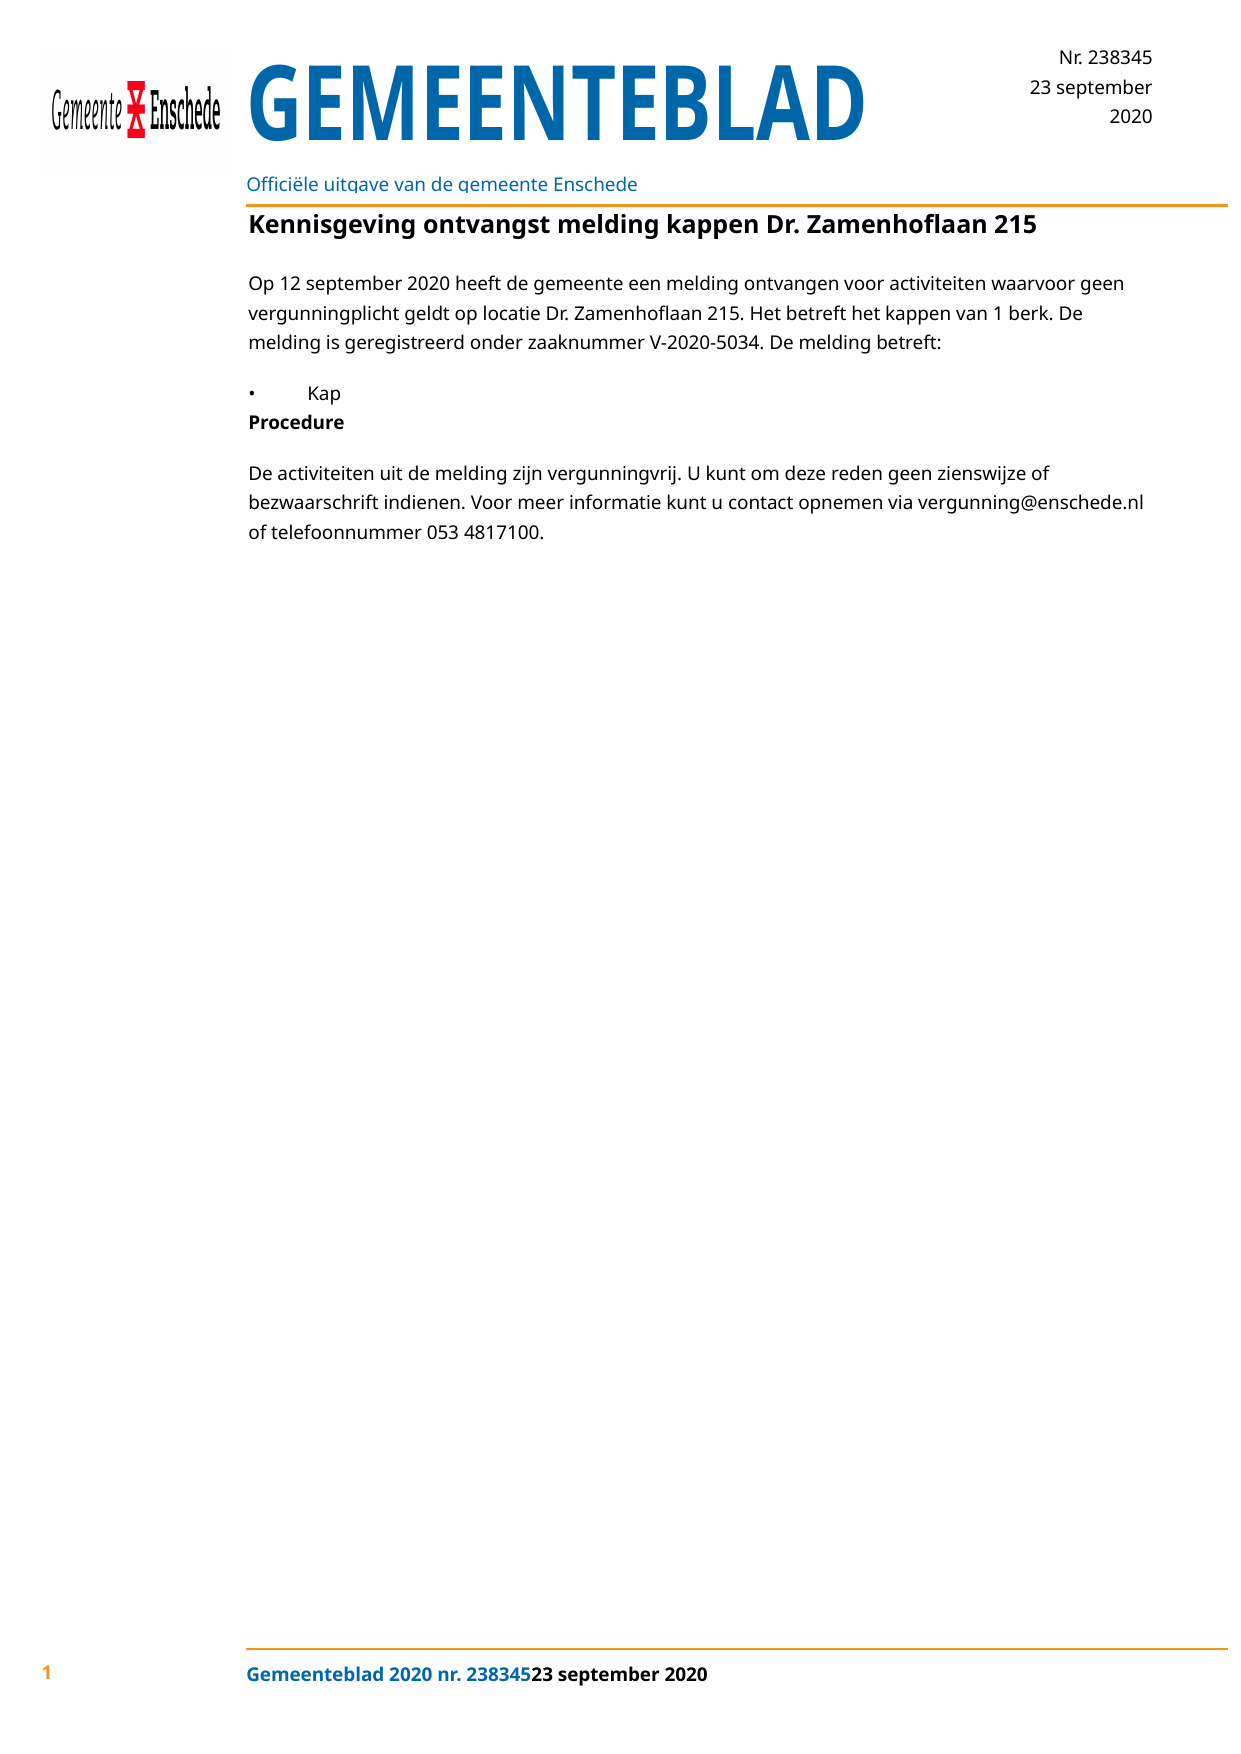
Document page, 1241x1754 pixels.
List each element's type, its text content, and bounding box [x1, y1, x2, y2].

list Kap [248, 380, 1152, 406]
text Procedure [248, 409, 1152, 435]
text Op 12 september 2020 heeft de gemeente een melding ontvangen voor activiteiten waarvoor geen vergunningplicht geldt op locatie Dr. Zamenhoflaan 215. Het betreft het kappen van 1 berk. De melding is geregistreerd onder zaaknummer V-2020-5034. De melding betreft: [248, 270, 1152, 355]
text De activiteiten uit de melding zijn vergunningvrij. U kunt om deze reden geen zienswijze of bezwaarschrift indienen. Voor meer informatie kunt u contact opnemen via vergunning@enschede.nl of telefoonnummer 053 4817100. [248, 460, 1152, 545]
text Kennisgeving ontvangst melding kappen Dr. Zamenhoflaan 215 [248, 207, 1152, 241]
picture [41, 47, 231, 172]
